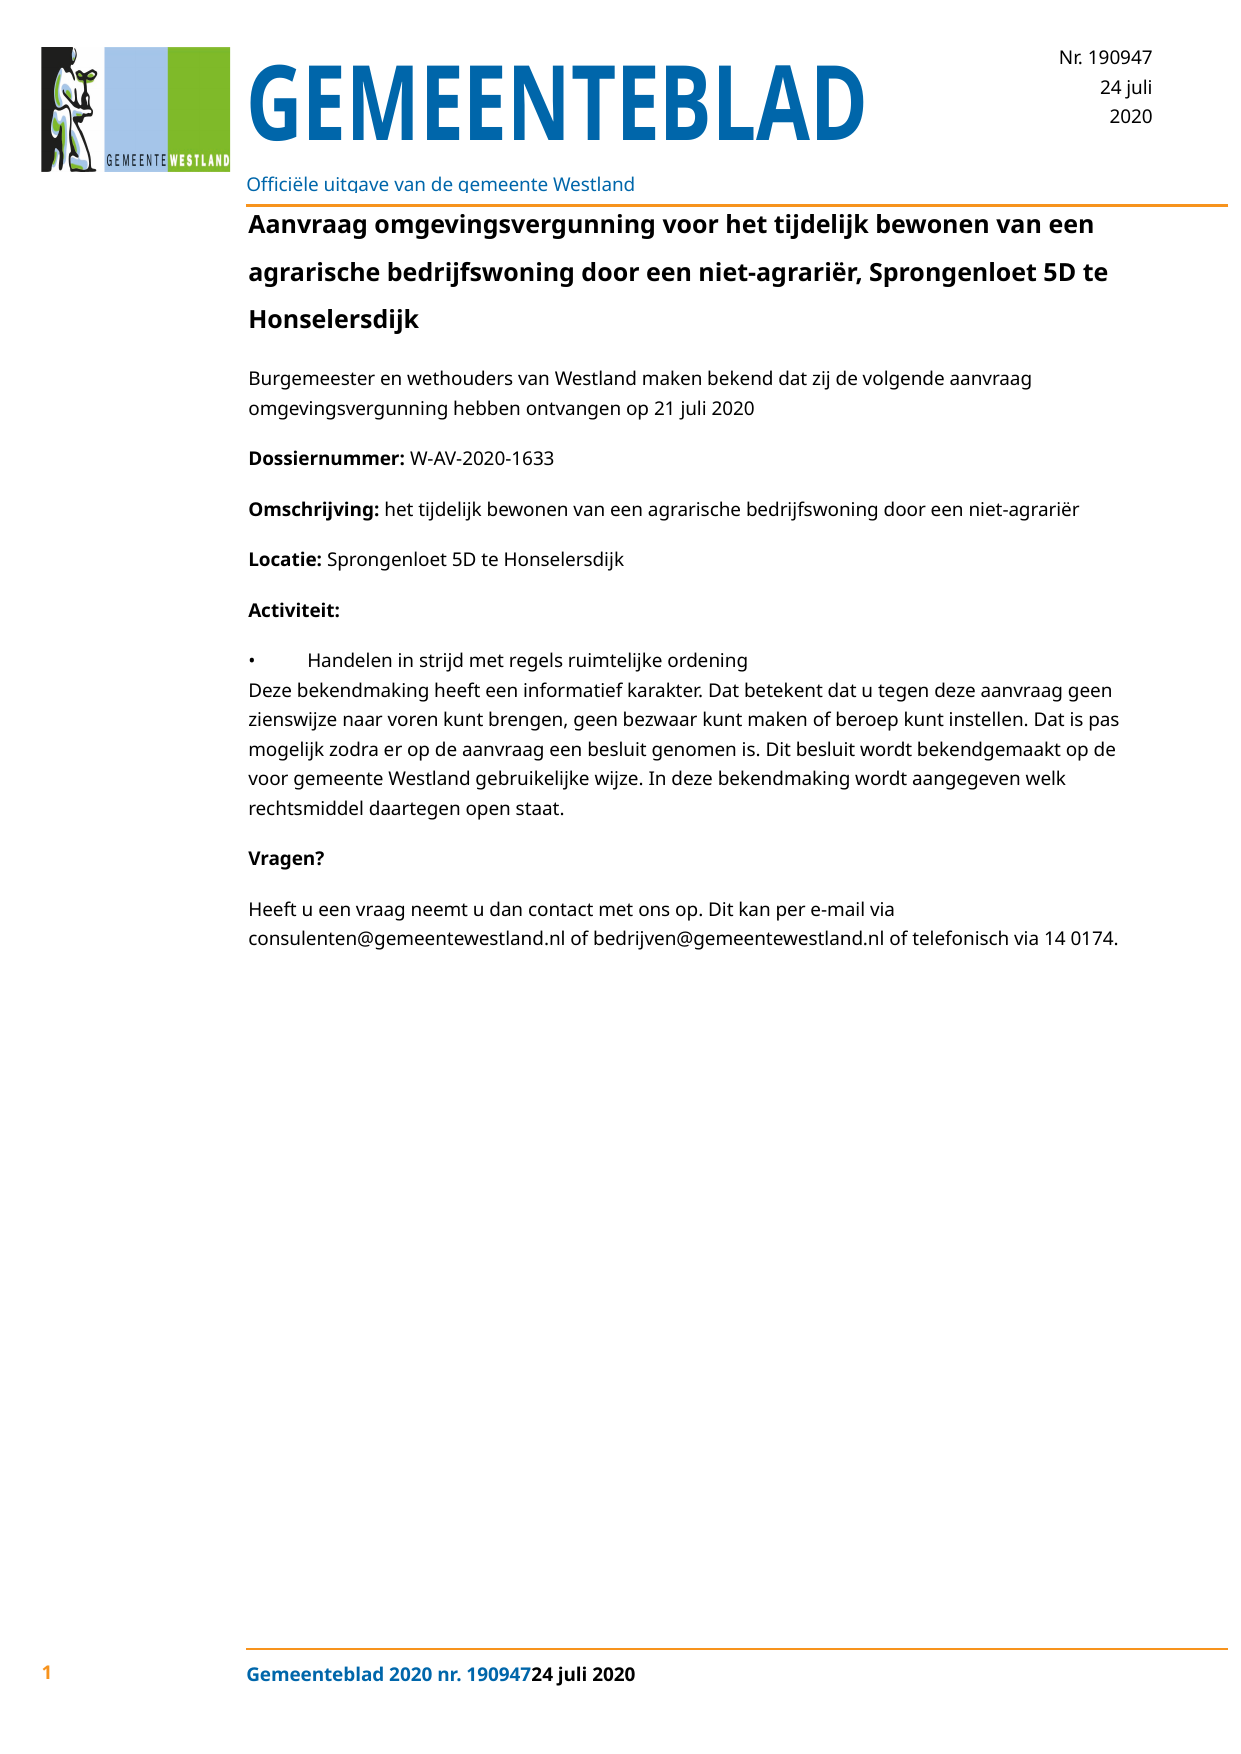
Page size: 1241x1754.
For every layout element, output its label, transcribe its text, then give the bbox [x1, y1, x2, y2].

text Aanvraag omgevingsvergunning voor het tijdelijk bewonen van een agrarische bedrijfswoning door een niet-agrariër, Sprongenloet 5D te Honselersdijk [248, 207, 1152, 336]
text Heeft u een vraag neemt u dan contact met ons op. Dit kan per e-mail via consulenten@gemeentewestland.nl of bedrijven@gemeentewestland.nl of telefonisch via 14 0174. [248, 896, 1152, 951]
list Handelen in strijd met regels ruimtelijke ordening [248, 647, 1152, 673]
text Locatie: Sprongenloet 5D te Honselersdijk [248, 546, 1152, 572]
text Deze bekendmaking heeft een informatief karakter. Dat betekent dat u tegen deze aanvraag geen zienswijze naar voren kunt brengen, geen bezwaar kunt maken of beroep kunt instellen. Dat is pas mogelijk zodra er op de aanvraag een besluit genomen is. Dit besluit wordt bekendgemaakt op de voor gemeente Westland gebruikelijke wijze. In deze bekendmaking wordt aangegeven welk rechtsmiddel daartegen open staat. [248, 677, 1152, 821]
text Omschrijving: het tijdelijk bewonen van een agrarische bedrijfswoning door een niet-agrariër [248, 496, 1152, 522]
picture [41, 47, 231, 172]
text Activiteit: [248, 597, 1152, 622]
text Vragen? [248, 846, 1152, 871]
text Burgemeester en wethouders van Westland maken bekend dat zij de volgende aanvraag omgevingsvergunning hebben ontvangen op 21 juli 2020 [248, 366, 1152, 421]
text Dossiernummer: W-AV-2020-1633 [248, 446, 1152, 471]
